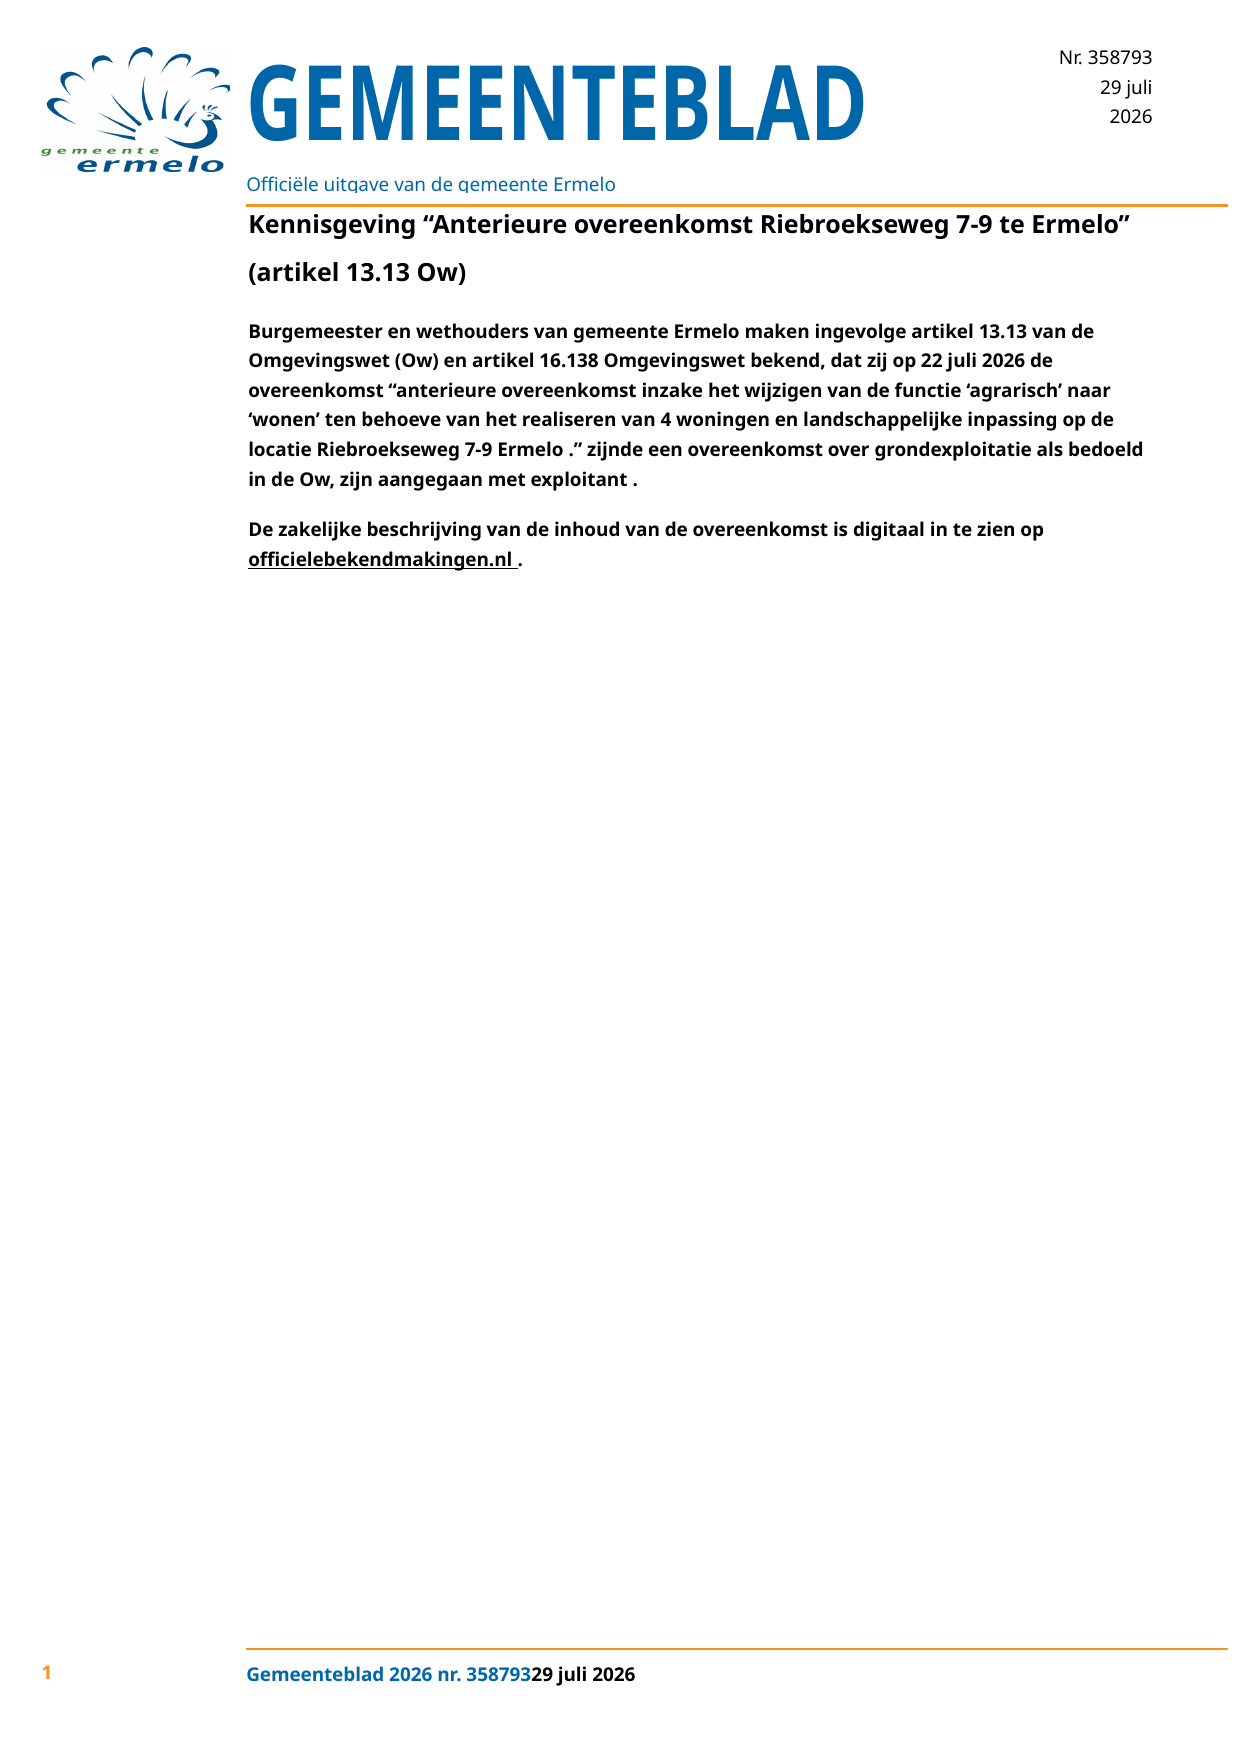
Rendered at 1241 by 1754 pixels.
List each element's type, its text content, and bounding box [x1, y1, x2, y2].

text De zakelijke beschrijving van de inhoud van de overeenkomst is digitaal in te zien op officielebekendmakingen.nl . [248, 516, 1152, 572]
text Kennisgeving “Anterieure overeenkomst Riebroekseweg 7-9 te Ermelo” (artikel 13.13 Ow) [248, 207, 1152, 288]
text Burgemeester en wethouders van gemeente Ermelo maken ingevolge artikel 13.13 van de Omgevingswet (Ow) en artikel 16.138 Omgevingswet bekend, dat zij op 22 juli 2026 de overeenkomst “anterieure overeenkomst inzake het wijzigen van de functie ‘agrarisch’ naar ‘wonen’ ten behoeve van het realiseren van 4 woningen en landschappelijke inpassing op de locatie Riebroekseweg 7-9 Ermelo .” zijnde een overeenkomst over grondexploitatie als bedoeld in de Ow, zijn aangegaan met exploitant . [248, 318, 1152, 492]
picture [41, 47, 231, 172]
